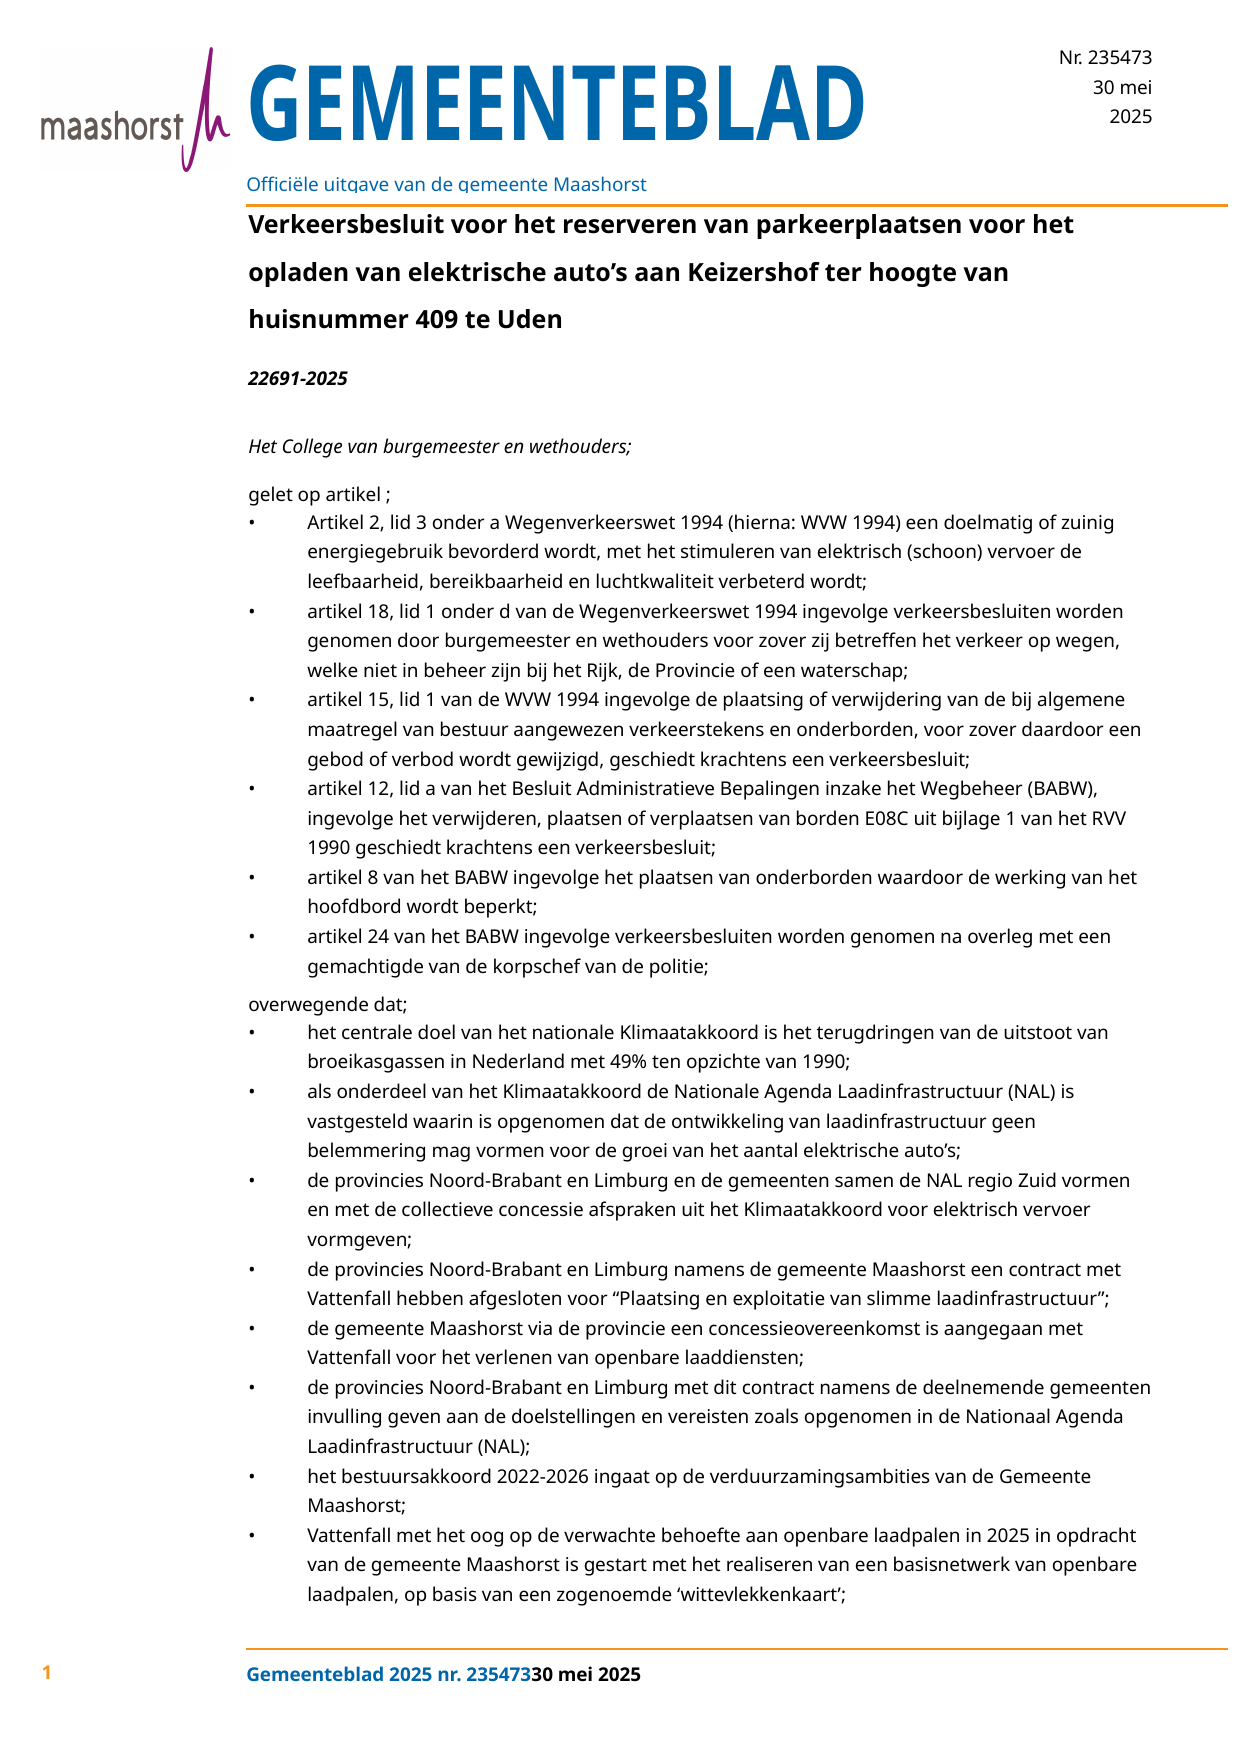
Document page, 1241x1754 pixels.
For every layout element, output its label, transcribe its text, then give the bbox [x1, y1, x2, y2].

list Vattenfall met het oog op de verwachte behoefte aan openbare laadpalen in 2025 in opdracht van de gemeente Maashorst is gestart met het realiseren van een basisnetwerk van openbare laadpalen, op basis van een zogenoemde ‘wittevlekkenkaart’; [248, 1522, 1152, 1607]
text Het College van burgemeester en wethouders; [248, 433, 1152, 459]
picture [41, 47, 231, 172]
text Verkeersbesluit voor het reserveren van parkeerplaatsen voor het opladen van elektrische auto’s aan Keizershof ter hoogte van huisnummer 409 te Uden [248, 207, 1152, 336]
list artikel 24 van het BABW ingevolge verkeersbesluiten worden genomen na overleg met een gemachtigde van de korpschef van de politie; [248, 923, 1152, 979]
list artikel 12, lid a van het Besluit Administratieve Bepalingen inzake het Wegbeheer (BABW), ingevolge het verwijderen, plaatsen of verplaatsen van borden E08C uit bijlage 1 van het RVV 1990 geschiedt krachtens een verkeersbesluit; [248, 775, 1152, 860]
list artikel 18, lid 1 onder d van de Wegenverkeerswet 1994 ingevolge verkeersbesluiten worden genomen door burgemeester en wethouders voor zover zij betreffen het verkeer op wegen, welke niet in beheer zijn bij het Rijk, de Provincie of een waterschap; [248, 598, 1152, 683]
list de provincies Noord-Brabant en Limburg namens de gemeente Maashorst een contract met Vattenfall hebben afgesloten voor “Plaatsing en exploitatie van slimme laadinfrastructuur”; [248, 1256, 1152, 1311]
list Artikel 2, lid 3 onder a Wegenverkeerswet 1994 (hierna: WVW 1994) een doelmatig of zuinig energiegebruik bevorderd wordt, met het stimuleren van elektrisch (schoon) vervoer de leefbaarheid, bereikbaarheid en luchtkwaliteit verbeterd wordt; [248, 509, 1152, 594]
list de provincies Noord-Brabant en Limburg en de gemeenten samen de NAL regio Zuid vormen en met de collectieve concessie afspraken uit het Klimaatakkoord voor elektrisch vervoer vormgeven; [248, 1167, 1152, 1252]
text 22691-2025 [248, 366, 1152, 391]
list het centrale doel van het nationale Klimaatakkoord is het terugdringen van de uitstoot van broeikasgassen in Nederland met 49% ten opzichte van 1990; [248, 1019, 1152, 1074]
list de provincies Noord-Brabant en Limburg met dit contract namens de deelnemende gemeenten invulling geven aan de doelstellingen en vereisten zoals opgenomen in de Nationaal Agenda Laadinfrastructuur (NAL); [248, 1374, 1152, 1459]
text overwegende dat; [248, 991, 1152, 1017]
list artikel 15, lid 1 van de WVW 1994 ingevolge de plaatsing of verwijdering van de bij algemene maatregel van bestuur aangewezen verkeerstekens en onderborden, voor zover daardoor een gebod of verbod wordt gewijzigd, geschiedt krachtens een verkeersbesluit; [248, 687, 1152, 772]
list het bestuursakkoord 2022-2026 ingaat op de verduurzamingsambities van de Gemeente Maashorst; [248, 1463, 1152, 1518]
list de gemeente Maashorst via de provincie een concessieovereenkomst is aangegaan met Vattenfall voor het verlenen van openbare laaddiensten; [248, 1315, 1152, 1370]
list als onderdeel van het Klimaatakkoord de Nationale Agenda Laadinfrastructuur (NAL) is vastgesteld waarin is opgenomen dat de ontwikkeling van laadinfrastructuur geen belemmering mag vormen voor de groei van het aantal elektrische auto’s; [248, 1078, 1152, 1163]
list artikel 8 van het BABW ingevolge het plaatsen van onderborden waardoor de werking van het hoofdbord wordt beperkt; [248, 864, 1152, 919]
text gelet op artikel ; [248, 481, 1152, 507]
